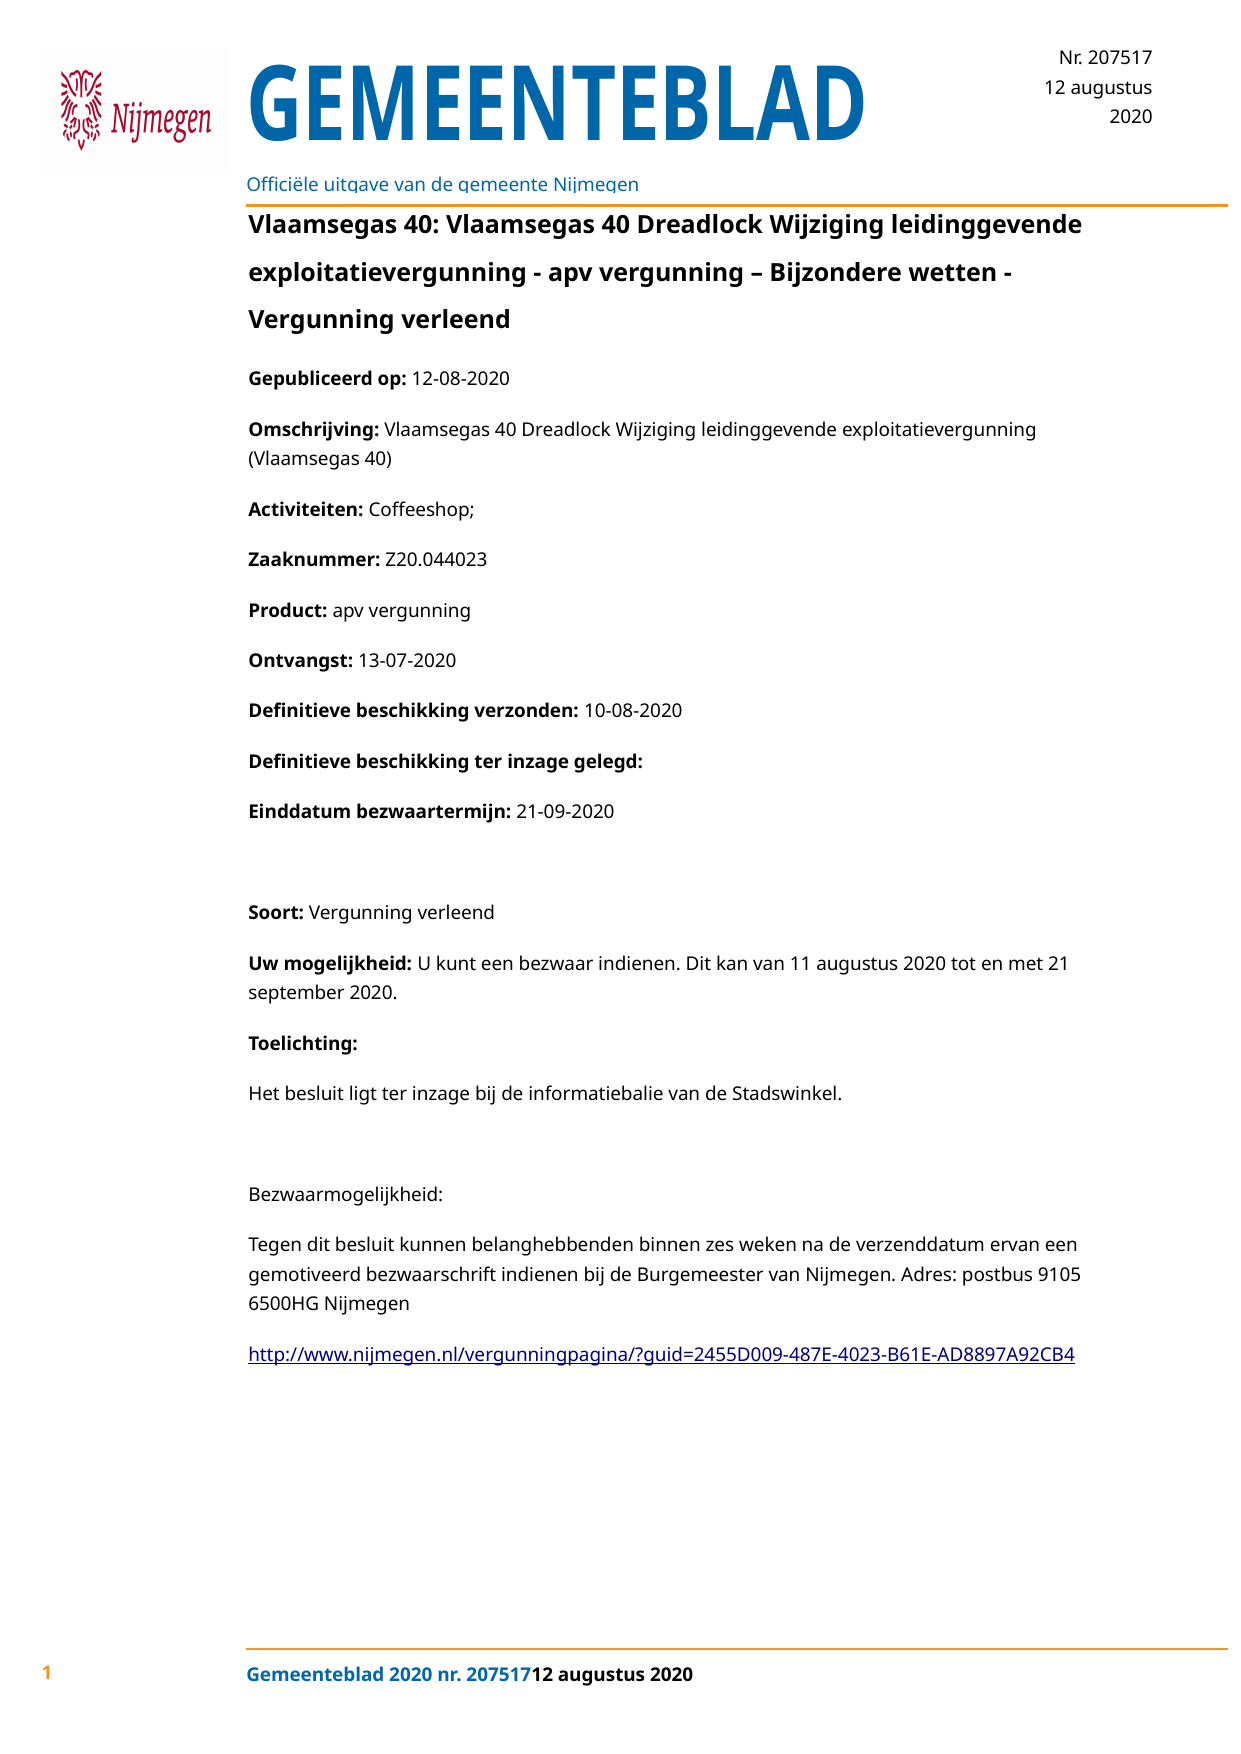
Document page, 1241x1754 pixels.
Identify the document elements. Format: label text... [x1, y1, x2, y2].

picture [41, 47, 231, 172]
text Definitieve beschikking ter inzage gelegd: [248, 748, 1152, 774]
text Zaaknummer: Z20.044023 [248, 546, 1152, 572]
text Gepubliceerd op: 12-08-2020 [248, 366, 1152, 391]
text Soort: Vergunning verleend [248, 899, 1152, 925]
text Definitieve beschikking verzonden: 10-08-2020 [248, 698, 1152, 723]
text Activiteiten: Coffeeshop; [248, 496, 1152, 522]
text Bezwaarmogelijkheid: [248, 1181, 1152, 1207]
text Omschrijving: Vlaamsegas 40 Dreadlock Wijziging leidinggevende exploitatievergunning (Vlaamsegas 40) [248, 416, 1152, 471]
text Uw mogelijkheid: U kunt een bezwaar indienen. Dit kan van 11 augustus 2020 tot en met 21 september 2020. [248, 950, 1152, 1005]
text http://www.nijmegen.nl/vergunningpagina/?guid=2455D009-487E-4023-B61E-AD8897A92CB4 [248, 1341, 1152, 1367]
text Vlaamsegas 40: Vlaamsegas 40 Dreadlock Wijziging leidinggevende exploitatievergunning - apv vergunning – Bijzondere wetten - Vergunning verleend [248, 207, 1152, 336]
text Toelichting: [248, 1030, 1152, 1055]
text Einddatum bezwaartermijn: 21-09-2020 [248, 798, 1152, 824]
text Product: apv vergunning [248, 597, 1152, 622]
text Tegen dit besluit kunnen belanghebbenden binnen zes weken na de verzenddatum ervan een gemotiveerd bezwaarschrift indienen bij de Burgemeester van Nijmegen. Adres: postbus 9105 6500HG Nijmegen [248, 1231, 1152, 1316]
text Ontvangst: 13-07-2020 [248, 647, 1152, 673]
text Het besluit ligt ter inzage bij de informatiebalie van de Stadswinkel. [248, 1080, 1152, 1106]
